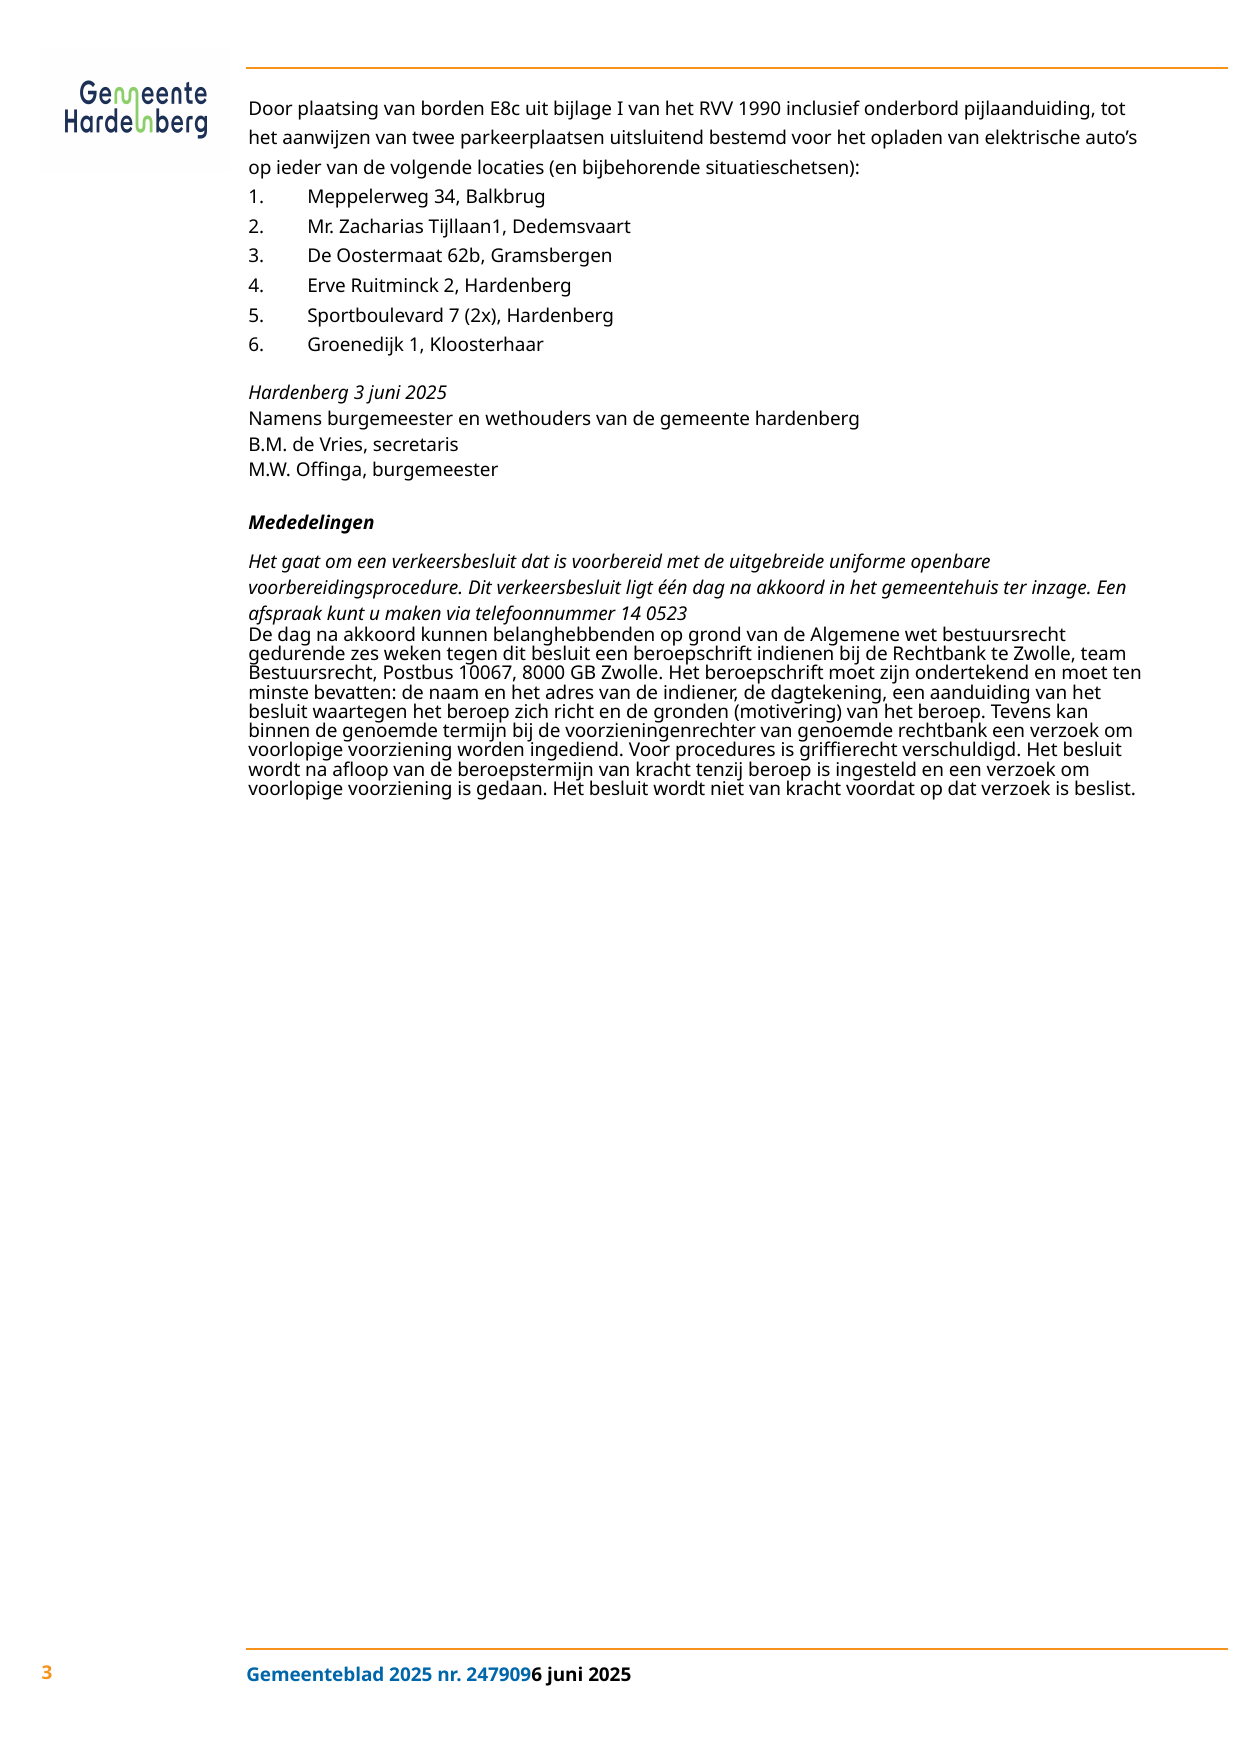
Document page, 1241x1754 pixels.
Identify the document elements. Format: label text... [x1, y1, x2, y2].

text Het gaat om een verkeersbesluit dat is voorbereid met de uitgebreide uniforme openbare voorbereidingsprocedure. Dit verkeersbesluit ligt één dag na akkoord in het gemeentehuis ter inzage. Een afspraak kunt u maken via telefoonnummer 14 0523 [248, 549, 1152, 626]
text De dag na akkoord kunnen belanghebbenden op grond van de Algemene wet bestuursrecht gedurende zes weken tegen dit besluit een beroepschrift indienen bij de Rechtbank te Zwolle, team Bestuursrecht, Postbus 10067, 8000 GB Zwolle. Het beroepschrift moet zijn ondertekend en moet ten minste bevatten: de naam en het adres van de indiener, de dagtekening, een aanduiding van het besluit waartegen het beroep zich richt en de gronden (motivering) van het beroep. Tevens kan binnen de genoemde termijn bij de voorzieningenrechter van genoemde rechtbank een verzoek om voorlopige voorziening worden ingediend. Voor procedures is griffierecht verschuldigd. Het besluit wordt na afloop van de beroepstermijn van kracht tenzij beroep is ingesteld en een verzoek om voorlopige voorziening is gedaan. Het besluit wordt niet van kracht voordat op dat verzoek is beslist. [248, 626, 1152, 799]
list Meppelerweg 34, Balkbrug [248, 183, 1152, 209]
list Sportboulevard 7 (2x), Hardenberg [248, 302, 1152, 328]
list De Oostermaat 62b, Gramsbergen [248, 243, 1152, 268]
list Groenedijk 1, Kloosterhaar [248, 331, 1152, 357]
text Namens burgemeester en wethouders van de gemeente hardenberg [248, 405, 1152, 431]
text Door plaatsing van borden E8c uit bijlage I van het RVV 1990 inclusief onderbord pijlaanduiding, tot het aanwijzen van twee parkeerplaatsen uitsluitend bestemd voor het opladen van elektrische auto’s op ieder van de volgende locaties (en bijbehorende situatieschetsen): [248, 95, 1152, 180]
picture [41, 47, 231, 172]
text Mededelingen [248, 509, 1152, 535]
list Mr. Zacharias Tijllaan1, Dedemsvaart [248, 213, 1152, 239]
list Erve Ruitminck 2, Hardenberg [248, 272, 1152, 298]
text Hardenberg 3 juni 2025 [248, 379, 1152, 405]
text B.M. de Vries, secretaris [248, 431, 1152, 456]
text M.W. Offinga, burgemeester [248, 456, 1152, 482]
